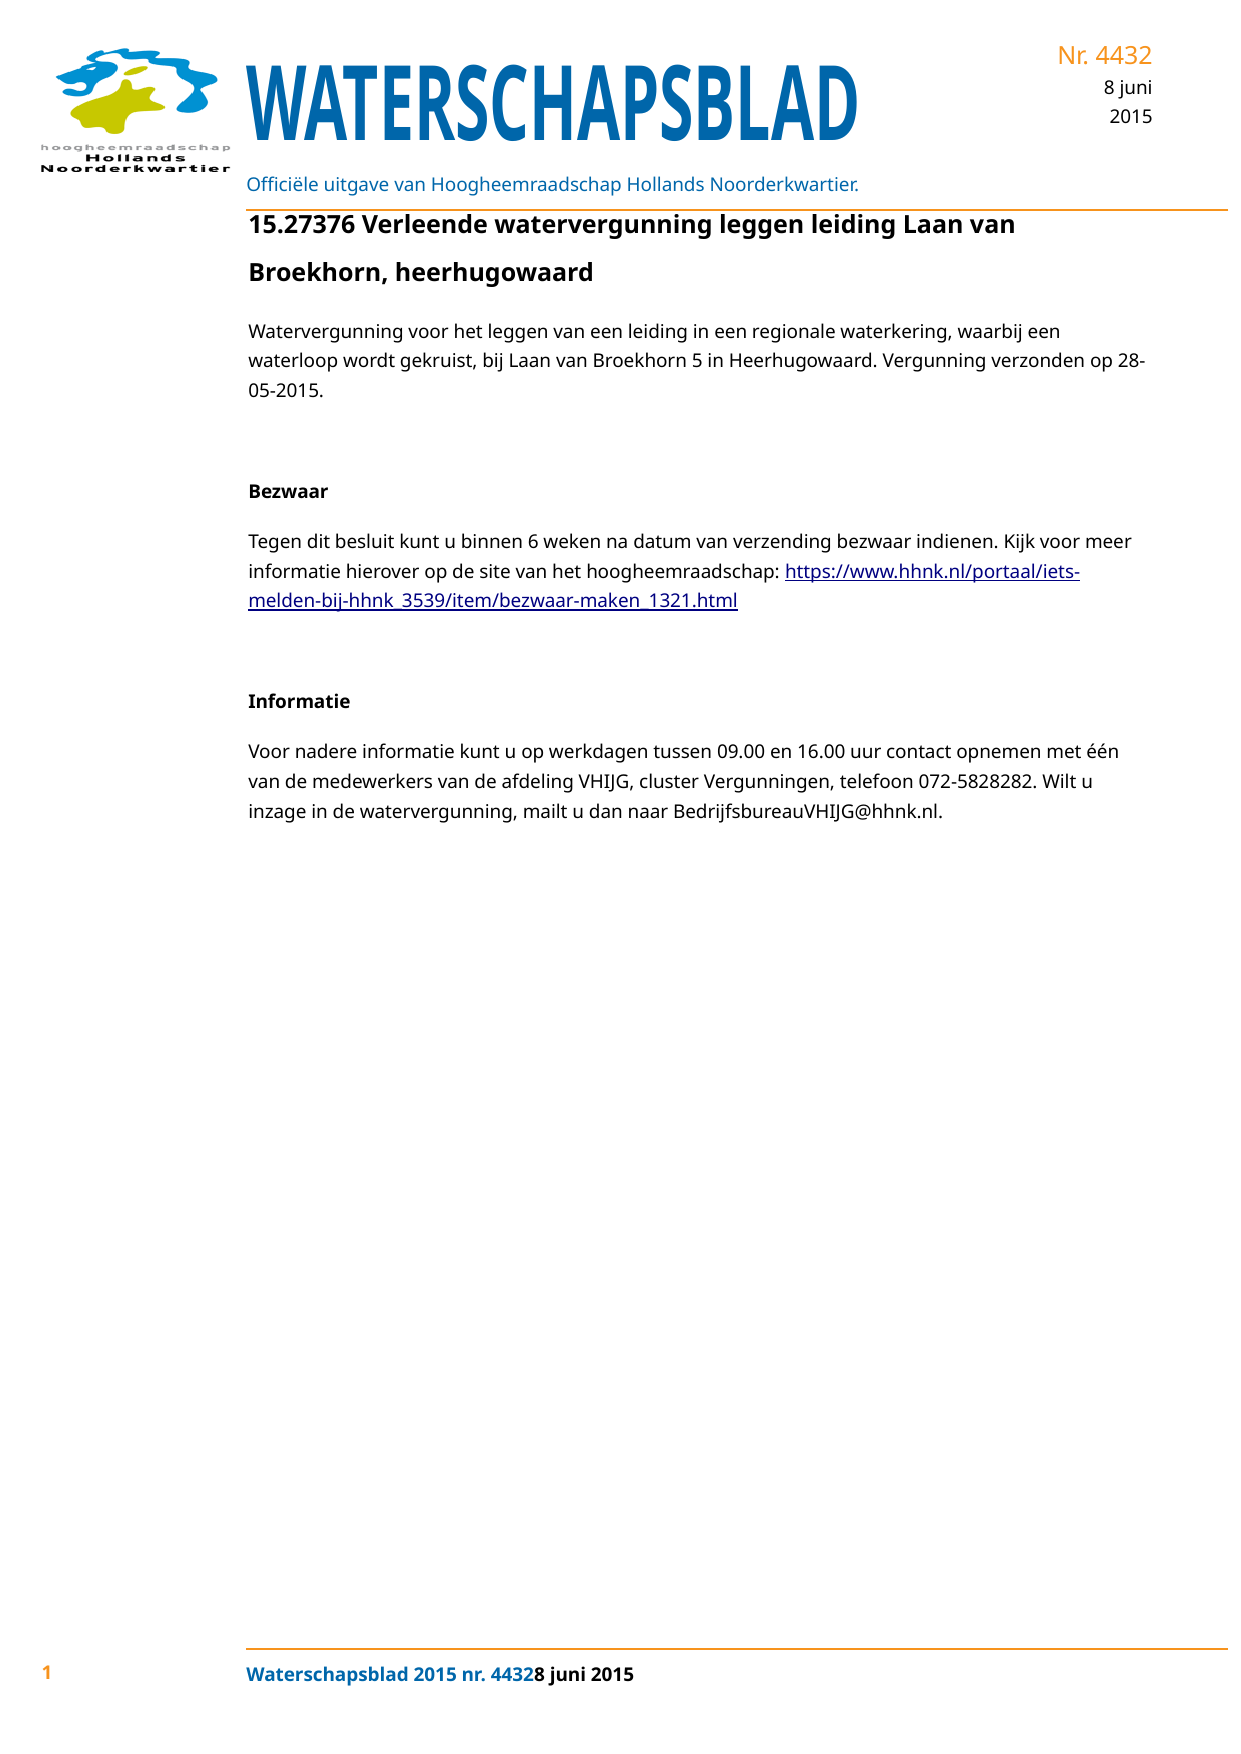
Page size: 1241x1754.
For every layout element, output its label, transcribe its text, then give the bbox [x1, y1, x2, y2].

text Informatie [248, 688, 1152, 714]
text Voor nadere informatie kunt u op werkdagen tussen 09.00 en 16.00 uur contact opnemen met één van de medewerkers van de afdeling VHIJG, cluster Vergunningen, telefoon 072-5828282. Wilt u inzage in de watervergunning, mailt u dan naar BedrijfsbureauVHIJG@hhnk.nl. [248, 739, 1152, 824]
text Tegen dit besluit kunt u binnen 6 weken na datum van verzending bezwaar indienen. Kijk voor meer informatie hierover op de site van het hoogheemraadschap: https://www.hhnk.nl/portaal/iets-melden-bij-hhnk_3539/item/bezwaar-maken_1321.html [248, 528, 1152, 613]
picture [41, 47, 231, 172]
text Bezwaar [248, 478, 1152, 504]
text 15.27376 Verleende watervergunning leggen leiding Laan van Broekhorn, heerhugowaard [248, 211, 1152, 288]
text Watervergunning voor het leggen van een leiding in een regionale waterkering, waarbij een waterloop wordt gekruist, bij Laan van Broekhorn 5 in Heerhugowaard. Vergunning verzonden op 28-05-2015. [248, 318, 1152, 403]
